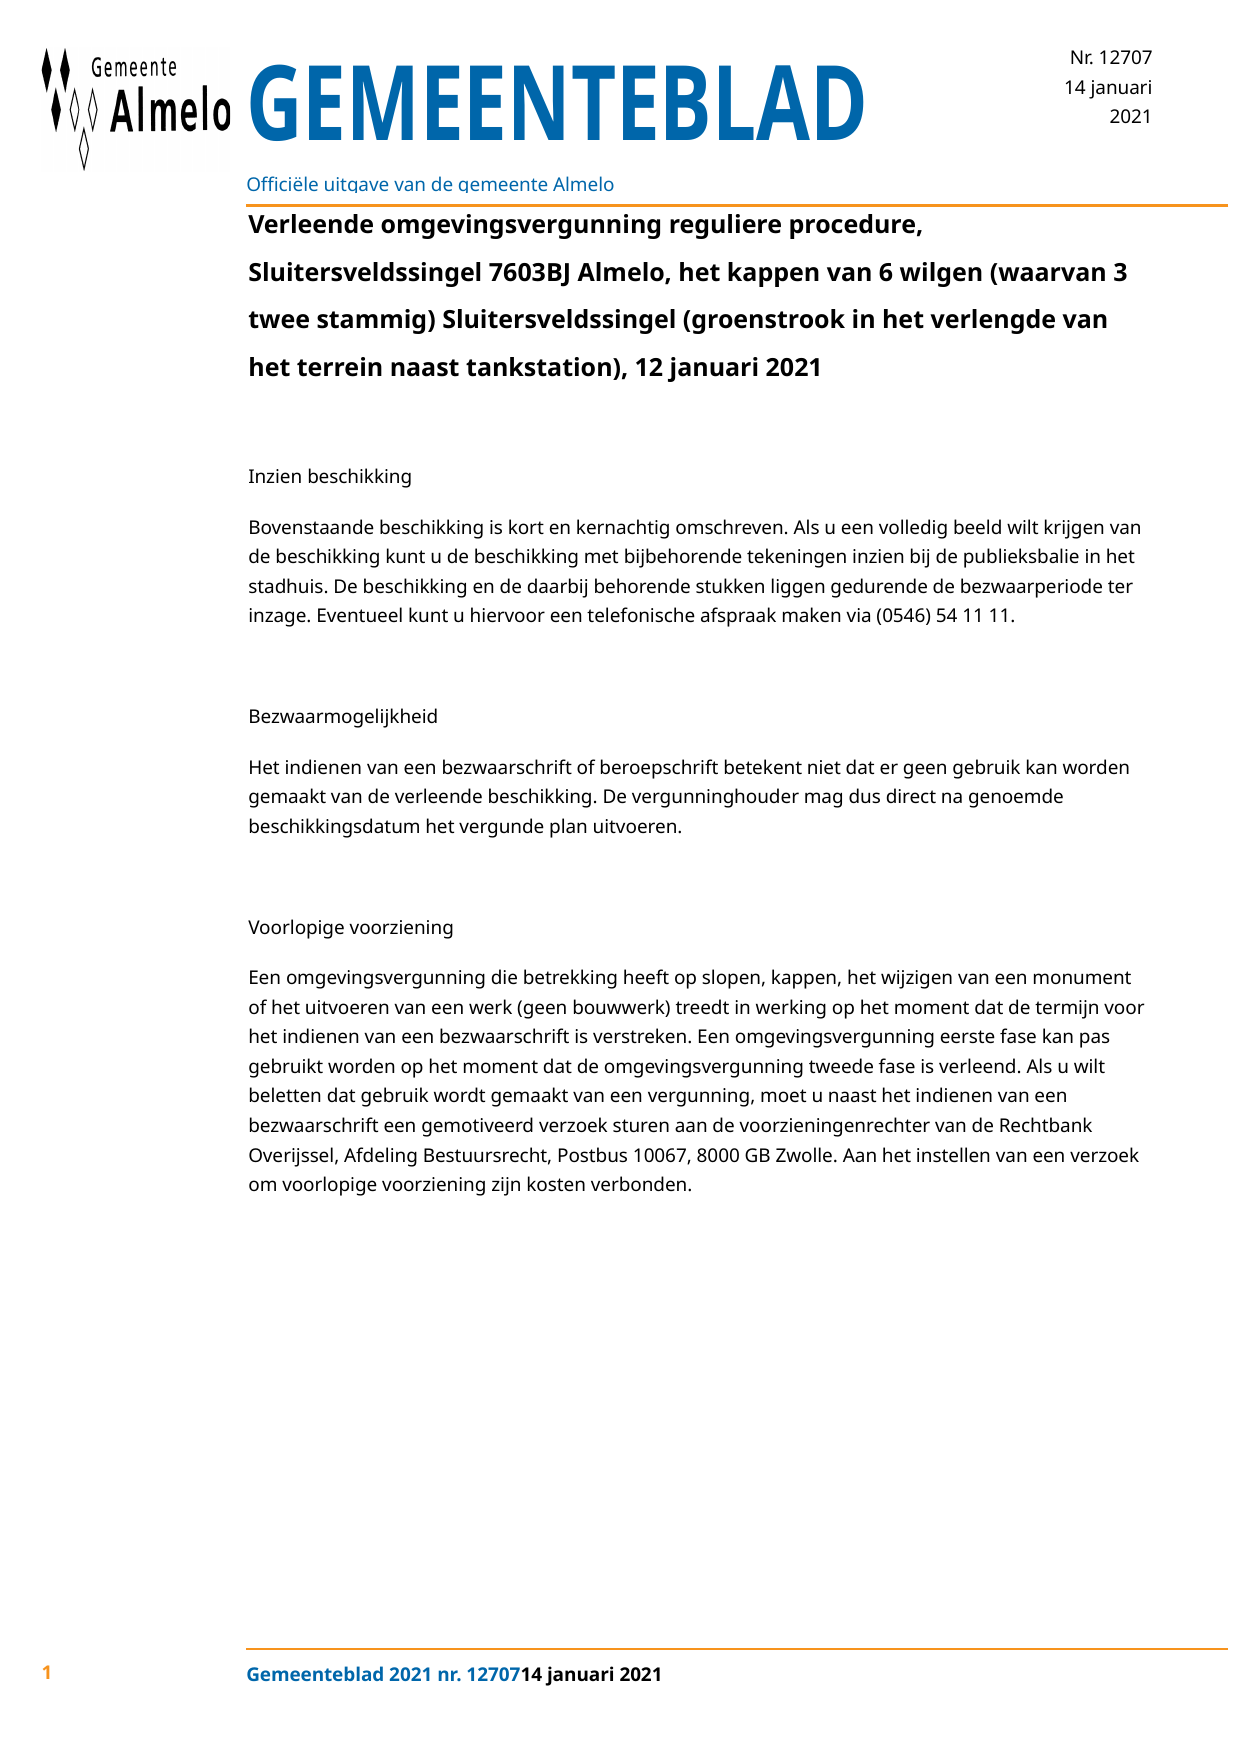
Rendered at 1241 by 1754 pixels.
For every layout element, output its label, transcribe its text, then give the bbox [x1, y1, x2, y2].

text Verleende omgevingsvergunning reguliere procedure, Sluitersveldssingel 7603BJ Almelo, het kappen van 6 wilgen (waarvan 3 twee stammig) Sluitersveldssingel (groenstrook in het verlengde van het terrein naast tankstation), 12 januari 2021 [248, 207, 1152, 384]
picture [41, 47, 231, 172]
text Voorlopige voorziening [248, 914, 1152, 940]
text Het indienen van een bezwaarschrift of beroepschrift betekent niet dat er geen gebruik kan worden gemaakt van de verleende beschikking. De vergunninghouder mag dus direct na genoemde beschikkingsdatum het vergunde plan uitvoeren. [248, 754, 1152, 839]
text Inzien beschikking [248, 463, 1152, 489]
text Bezwaarmogelijkheid [248, 703, 1152, 729]
text Een omgevingsvergunning die betrekking heeft op slopen, kappen, het wijzigen van een monument of het uitvoeren van een werk (geen bouwwerk) treedt in werking op het moment dat de termijn voor het indienen van een bezwaarschrift is verstreken. Een omgevingsvergunning eerste fase kan pas gebruikt worden op het moment dat de omgevingsvergunning tweede fase is verleend. Als u wilt beletten dat gebruik wordt gemaakt van een vergunning, moet u naast het indienen van een bezwaarschrift een gemotiveerd verzoek sturen aan de voorzieningenrechter van de Rechtbank Overijssel, Afdeling Bestuursrecht, Postbus 10067, 8000 GB Zwolle. Aan het instellen van een verzoek om voorlopige voorziening zijn kosten verbonden. [248, 964, 1152, 1197]
text Bovenstaande beschikking is kort en kernachtig omschreven. Als u een volledig beeld wilt krijgen van de beschikking kunt u de beschikking met bijbehorende tekeningen inzien bij de publieksbalie in het stadhuis. De beschikking en de daarbij behorende stukken liggen gedurende de bezwaarperiode ter inzage. Eventueel kunt u hiervoor een telefonische afspraak maken via (0546) 54 11 11. [248, 514, 1152, 628]
